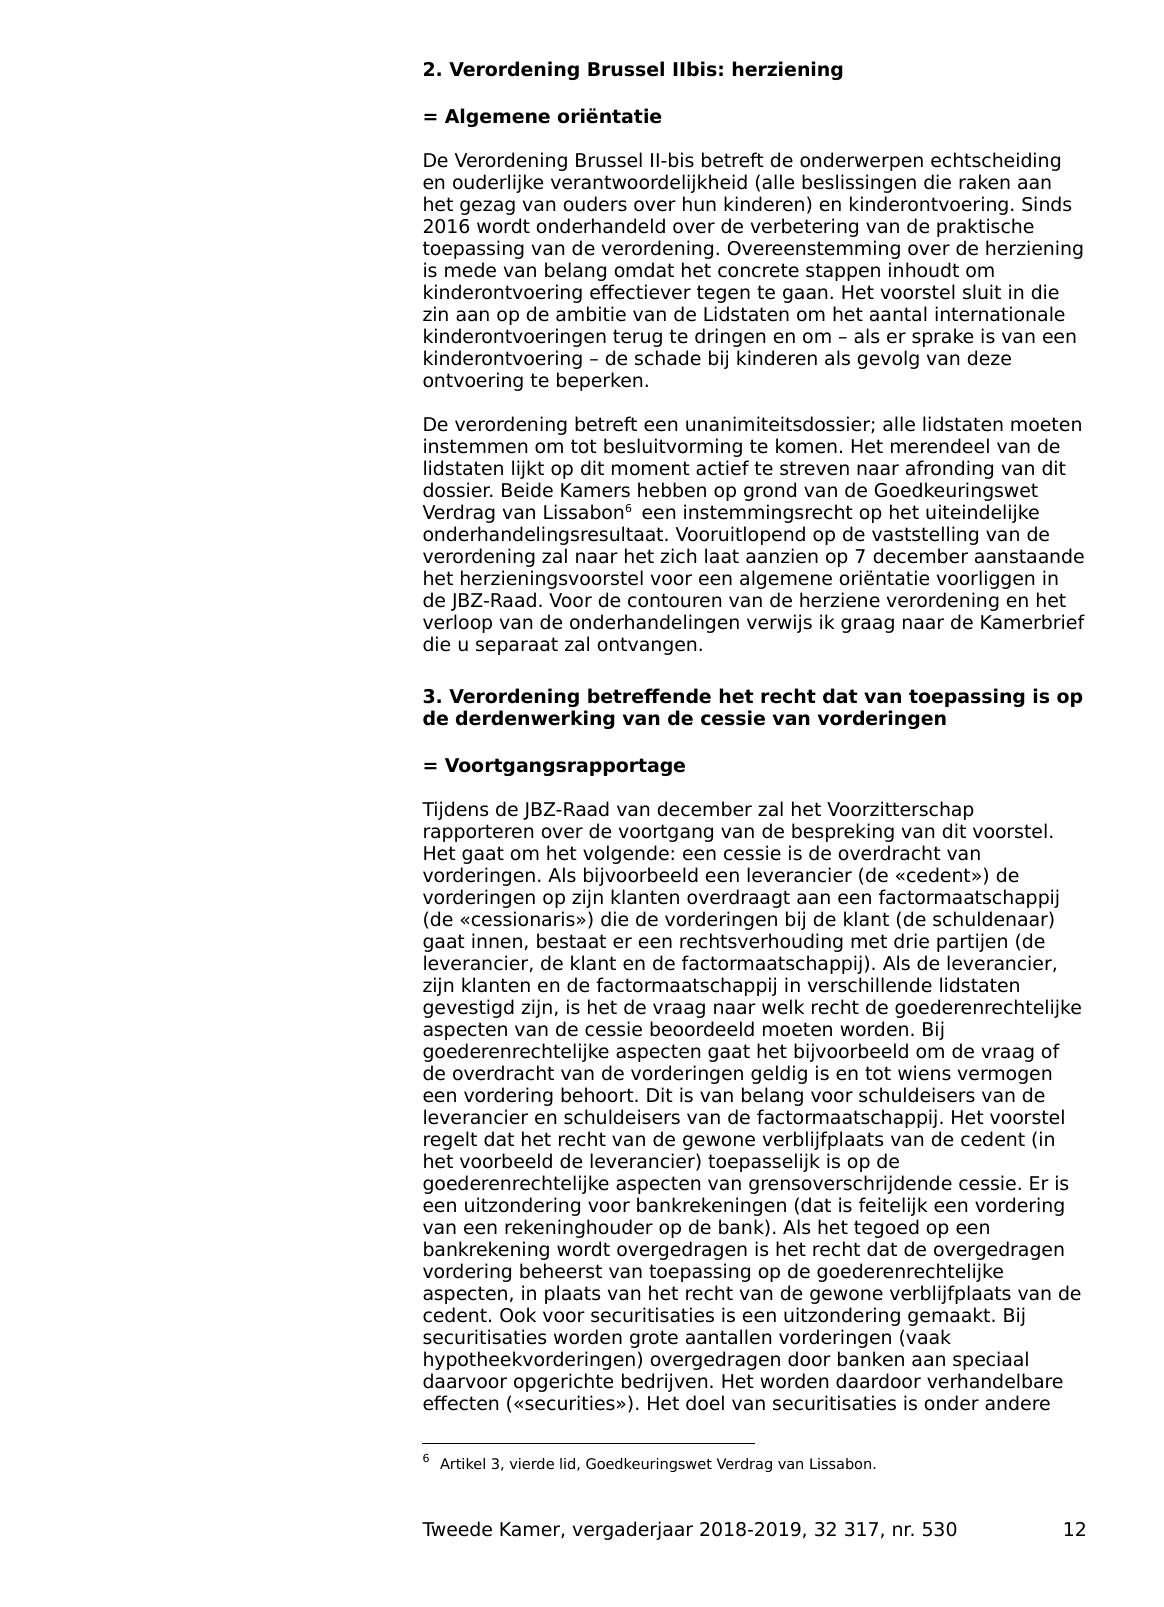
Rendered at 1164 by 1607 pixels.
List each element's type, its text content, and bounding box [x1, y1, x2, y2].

text = Voortgangsrapportage [422, 755, 1087, 777]
subtitle 3. Verordening betreffende het recht dat van toepassing is op de derdenwerking van de cessie van vorderingen [422, 686, 1087, 730]
subtitle 2. Verordening Brussel IIbis: herziening [422, 59, 1087, 81]
text De Verordening Brussel II-bis betreft de onderwerpen echtscheiding en ouderlijke verantwoordelijkheid (alle beslissingen die raken aan het gezag van ouders over hun kinderen) en kinderontvoering. Sinds 2016 wordt onderhandeld over de verbetering van de praktische toepassing van de verordening. Overeenstemming over de herziening is mede van belang omdat het concrete stappen inhoudt om kinderontvoering effectiever tegen te gaan. Het voorstel sluit in die zin aan op de ambitie van de Lidstaten om het aantal internationale kinderontvoeringen terug te dringen en om – als er sprake is van een kinderontvoering – de schade bij kinderen als gevolg van deze ontvoering te beperken. [422, 150, 1087, 392]
text Artikel 3, vierde lid, Goedkeuringswet Verdrag van Lissabon. [422, 1452, 1087, 1474]
text = Algemene oriëntatie [422, 106, 1087, 128]
text Tijdens de JBZ-Raad van december zal het Voorzitterschap rapporteren over de voortgang van de bespreking van dit voorstel. Het gaat om het volgende: een cessie is de overdracht van vorderingen. Als bijvoorbeeld een leverancier (de «cedent») de vorderingen op zijn klanten overdraagt aan een factormaatschappij (de «cessionaris») die de vorderingen bij de klant (de schuldenaar) gaat innen, bestaat er een rechtsverhouding met drie partijen (de leverancier, de klant en de factormaatschappij). Als de leverancier, zijn klanten en de factormaatschappij in verschillende lidstaten gevestigd zijn, is het de vraag naar welk recht de goederenrechtelijke aspecten van de cessie beoordeeld moeten worden. Bij goederenrechtelijke aspecten gaat het bijvoorbeeld om de vraag of de overdracht van de vorderingen geldig is en tot wiens vermogen een vordering behoort. Dit is van belang voor schuldeisers van de leverancier en schuldeisers van de factormaatschappij. Het voorstel regelt dat het recht van de gewone verblijfplaats van de cedent (in het voorbeeld de leverancier) toepasselijk is op de goederenrechtelijke aspecten van grensoverschrijdende cessie. Er is een uitzondering voor bankrekeningen (dat is feitelijk een vordering van een rekeninghouder op de bank). Als het tegoed op een bankrekening wordt overgedragen is het recht dat de overgedragen vordering beheerst van toepassing op de goederenrechtelijke aspecten, in plaats van het recht van de gewone verblijfplaats van de cedent. Ook voor securitisaties is een uitzondering gemaakt. Bij securitisaties worden grote aantallen vorderingen (vaak hypotheekvorderingen) overgedragen door banken aan speciaal daarvoor opgerichte bedrijven. Het worden daardoor verhandelbare effecten («securities»). Het doel van securitisaties is onder andere [422, 799, 1087, 1414]
text De verordening betreft een unanimiteitsdossier; alle lidstaten moeten instemmen om tot besluitvorming te komen. Het merendeel van de lidstaten lijkt op dit moment actief te streven naar afronding van dit dossier. Beide Kamers hebben op grond van de Goedkeuringswet Verdrag van Lissabon een instemmingsrecht op het uiteindelijke onderhandelingsresultaat. Vooruitlopend op de vaststelling van de verordening zal naar het zich laat aanzien op 7 december aanstaande het herzieningsvoorstel voor een algemene oriëntatie voorliggen in de JBZ-Raad. Voor de contouren van de herziene verordening en het verloop van de onderhandelingen verwijs ik graag naar de Kamerbrief die u separaat zal ontvangen. [422, 414, 1087, 656]
